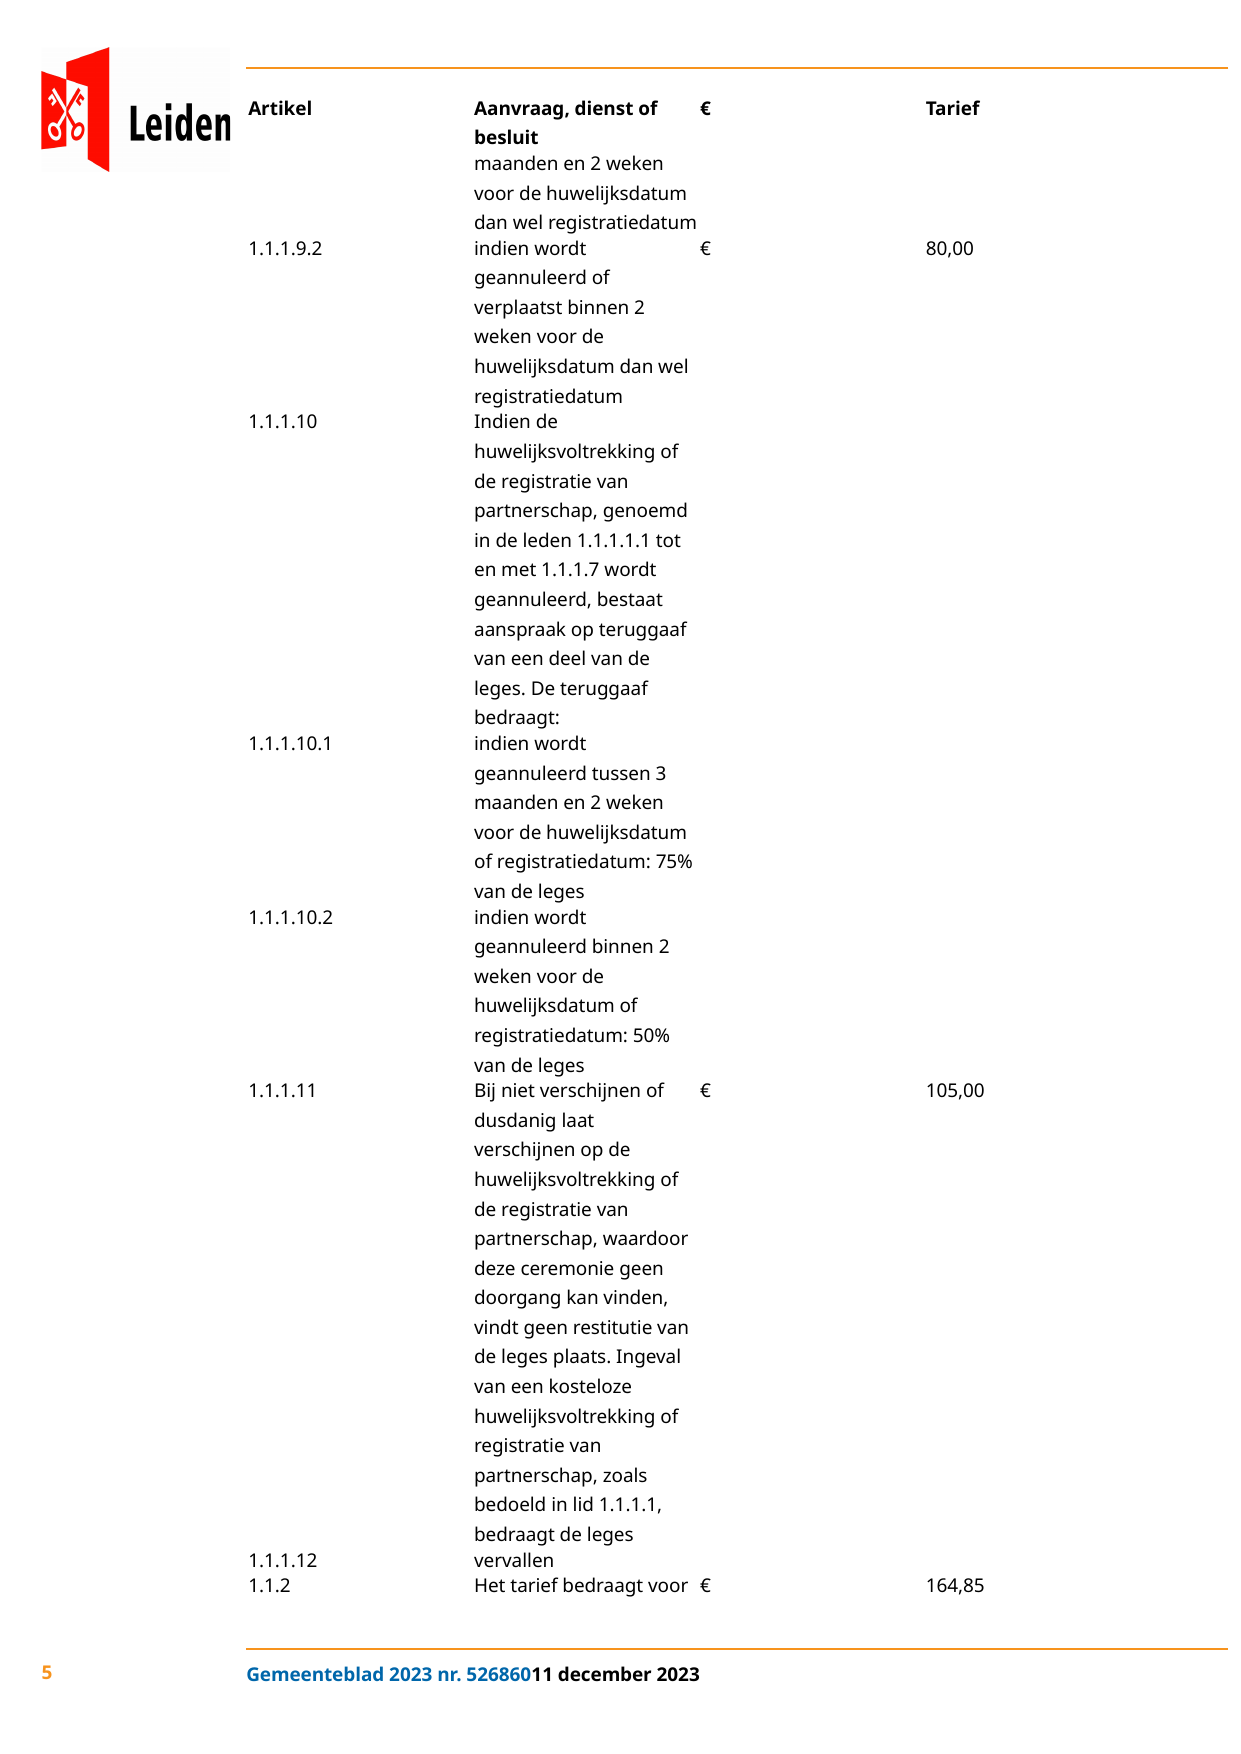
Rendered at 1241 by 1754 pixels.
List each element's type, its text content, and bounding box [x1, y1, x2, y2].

table_cell [700, 409, 926, 730]
table_cell Bij niet verschijnen of dusdanig laat verschijnen op de huwelijksvoltrekking of de registratie van partnerschap, waardoor deze ceremonie geen doorgang kan vinden, vindt geen restitutie van de leges plaats. Ingeval van een kosteloze huwelijksvoltrekking of registratie van partnerschap, zoals bedoeld in lid 1.1.1.1, bedraagt de leges [474, 1078, 700, 1547]
table_cell indien wordt geannuleerd binnen 2 weken voor de huwelijksdatum of registratiedatum: 50% van de leges [474, 904, 700, 1077]
table_cell 1.1.1.10.1 [248, 730, 474, 904]
table_cell maanden en 2 weken voor de huwelijksdatum dan wel registratiedatum [474, 150, 700, 235]
table_cell 1.1.1.9.2 [248, 235, 474, 409]
table_header Tarief [926, 95, 1152, 150]
table_cell 164,85 [926, 1573, 1152, 1598]
table_header Artikel [248, 95, 474, 150]
table_cell 1.1.2 [248, 1573, 474, 1598]
table_cell [926, 904, 1152, 1077]
table_cell Het tarief bedraagt voor [474, 1573, 700, 1598]
table_cell indien wordt geannuleerd tussen 3 maanden en 2 weken voor de huwelijksdatum of registratiedatum: 75% van de leges [474, 730, 700, 904]
table_cell € [700, 1078, 926, 1547]
table_cell 105,00 [926, 1078, 1152, 1547]
table_cell [700, 1547, 926, 1573]
table_header € [700, 95, 926, 150]
table_cell 80,00 [926, 235, 1152, 409]
table_cell [926, 1547, 1152, 1573]
table_cell [926, 730, 1152, 904]
table_cell [700, 904, 926, 1077]
table_cell [248, 150, 474, 235]
table_cell 1.1.1.10.2 [248, 904, 474, 1077]
table_cell indien wordt geannuleerd of verplaatst binnen 2 weken voor de huwelijksdatum dan wel registratiedatum [474, 235, 700, 409]
picture [41, 47, 231, 172]
table_cell € [700, 1573, 926, 1598]
table_cell € [700, 235, 926, 409]
table_header Aanvraag, dienst of besluit [474, 95, 700, 150]
table_cell [700, 150, 926, 235]
table_cell vervallen [474, 1547, 700, 1573]
table_cell 1.1.1.11 [248, 1078, 474, 1547]
table_cell Indien de huwelijksvoltrekking of de registratie van partnerschap, genoemd in de leden 1.1.1.1.1 tot en met 1.1.1.7 wordt geannuleerd, bestaat aanspraak op teruggaaf van een deel van de leges. De teruggaaf bedraagt: [474, 409, 700, 730]
table_cell [926, 150, 1152, 235]
table_cell 1.1.1.10 [248, 409, 474, 730]
table_cell [926, 409, 1152, 730]
table_cell 1.1.1.12 [248, 1547, 474, 1573]
table_cell [700, 730, 926, 904]
